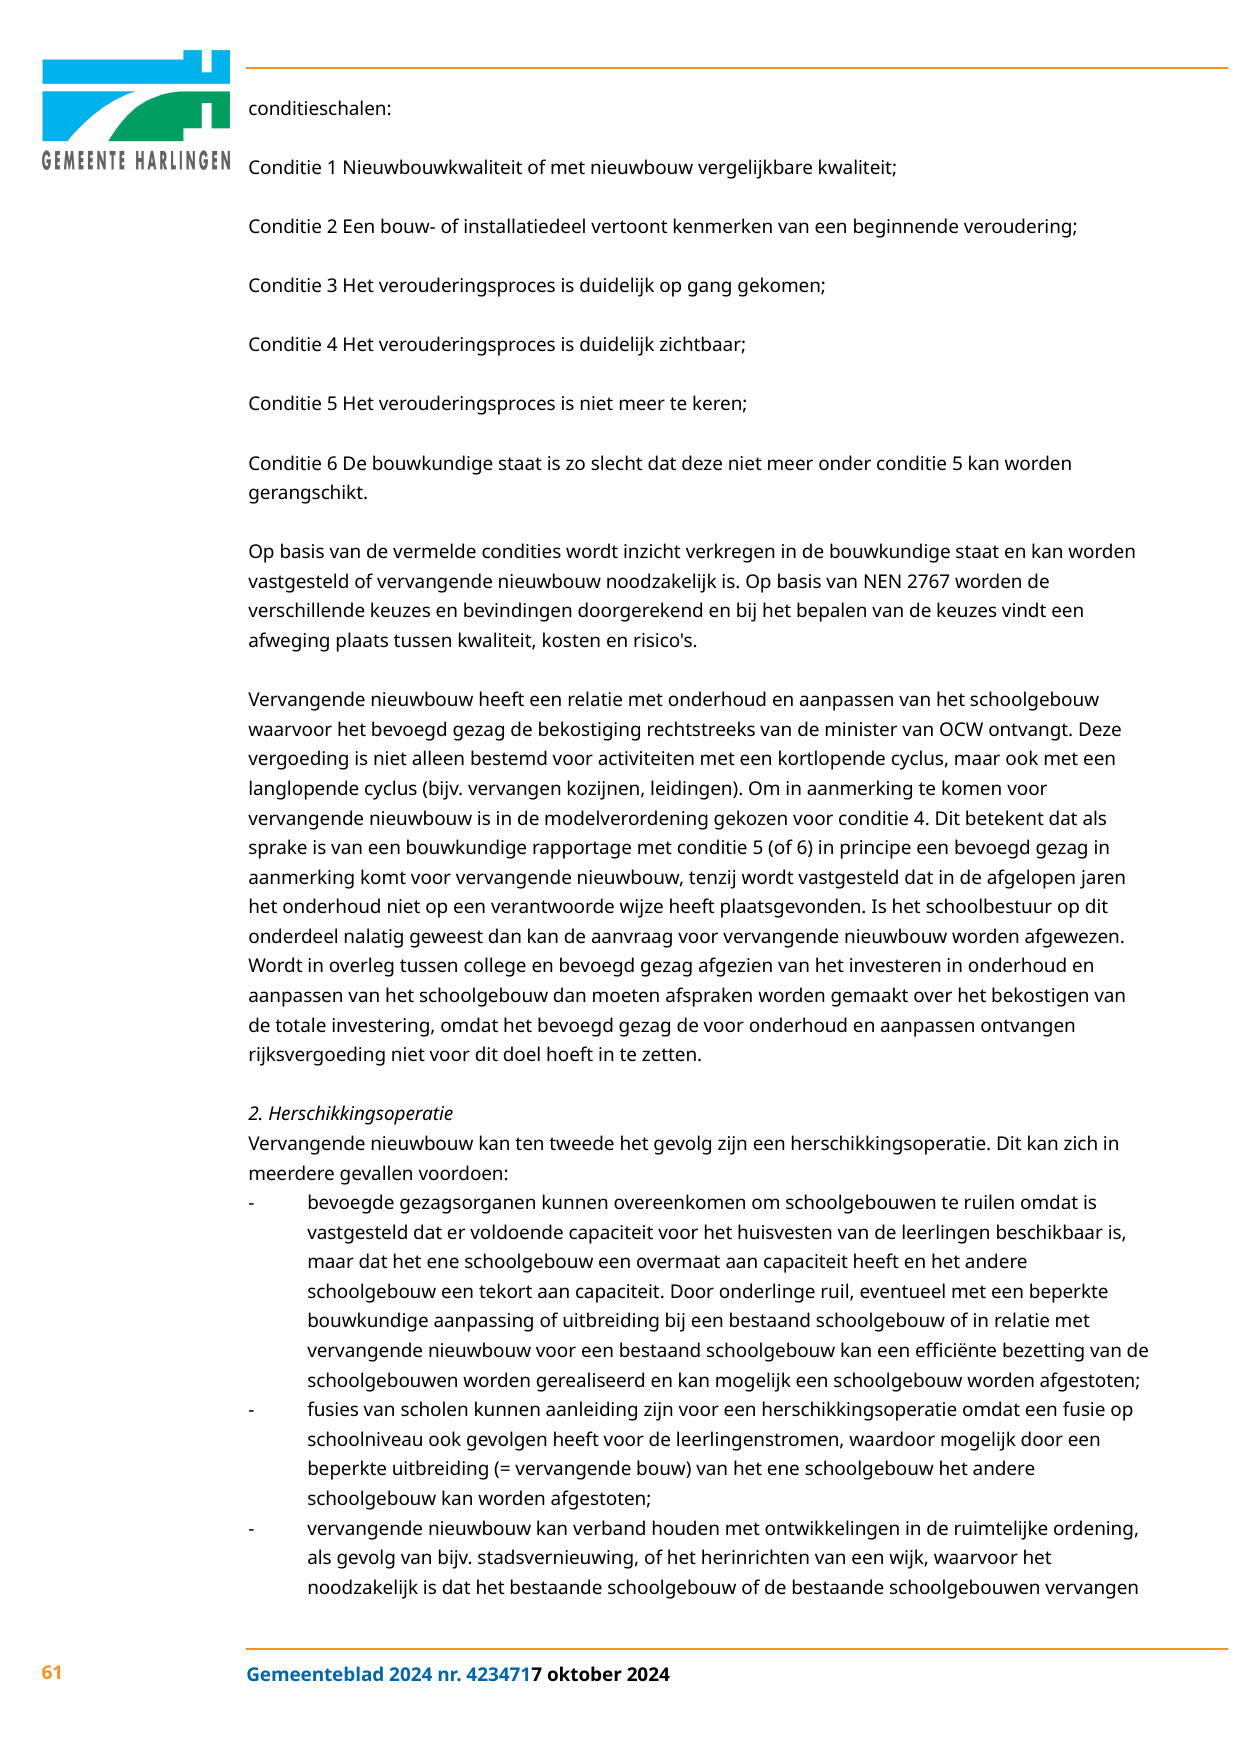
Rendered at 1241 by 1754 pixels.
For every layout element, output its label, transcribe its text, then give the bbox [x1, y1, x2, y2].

text Conditie 5 Het verouderingsproces is niet meer te keren; [248, 391, 1152, 416]
text Conditie 2 Een bouw- of installatiedeel vertoont kenmerken van een beginnende veroudering; [248, 213, 1152, 239]
text Op basis van de vermelde condities wordt inzicht verkregen in de bouwkundige staat en kan worden vastgesteld of vervangende nieuwbouw noodzakelijk is. Op basis van NEN 2767 worden de verschillende keuzes en bevindingen doorgerekend en bij het bepalen van de keuzes vindt een afweging plaats tussen kwaliteit, kosten en risico's. [248, 538, 1152, 653]
text Vervangende nieuwbouw heeft een relatie met onderhoud en aanpassen van het schoolgebouw waarvoor het bevoegd gezag de bekostiging rechtstreeks van de minister van OCW ontvangt. Deze vergoeding is niet alleen bestemd voor activiteiten met een kortlopende cyclus, maar ook met een langlopende cyclus (bijv. vervangen kozijnen, leidingen). Om in aanmerking te komen voor vervangende nieuwbouw is in de modelverordening gekozen voor conditie 4. Dit betekent dat als sprake is van een bouwkundige rapportage met conditie 5 (of 6) in principe een bevoegd gezag in aanmerking komt voor vervangende nieuwbouw, tenzij wordt vastgesteld dat in de afgelopen jaren het onderhoud niet op een verantwoorde wijze heeft plaatsgevonden. Is het schoolbestuur op dit onderdeel nalatig geweest dan kan de aanvraag voor vervangende nieuwbouw worden afgewezen. Wordt in overleg tussen college en bevoegd gezag afgezien van het investeren in onderhoud en aanpassen van het schoolgebouw dan moeten afspraken worden gemaakt over het bekostigen van de totale investering, omdat het bevoegd gezag de voor onderhoud en aanpassen ontvangen rijksvergoeding niet voor dit doel hoeft in te zetten. [248, 686, 1152, 1067]
text Conditie 1 Nieuwbouwkwaliteit of met nieuwbouw vergelijkbare kwaliteit; [248, 154, 1152, 180]
list bevoegde gezagsorganen kunnen overeenkomen om schoolgebouwen te ruilen omdat is vastgesteld dat er voldoende capaciteit voor het huisvesten van de leerlingen beschikbaar is, maar dat het ene schoolgebouw een overmaat aan capaciteit heeft en het andere schoolgebouw een tekort aan capaciteit. Door onderlinge ruil, eventueel met een beperkte bouwkundige aanpassing of uitbreiding bij een bestaand schoolgebouw of in relatie met vervangende nieuwbouw voor een bestaand schoolgebouw kan een efficiënte bezetting van de schoolgebouwen worden gerealiseerd en kan mogelijk een schoolgebouw worden afgestoten; [248, 1189, 1152, 1393]
text Conditie 4 Het verouderingsproces is duidelijk zichtbaar; [248, 331, 1152, 357]
picture [41, 47, 231, 172]
list vervangende nieuwbouw kan verband houden met ontwikkelingen in de ruimtelijke ordening, als gevolg van bijv. stadsvernieuwing, of het herinrichten van een wijk, waarvoor het noodzakelijk is dat het bestaande schoolgebouw of de bestaande schoolgebouwen vervangen [248, 1515, 1152, 1600]
text Conditie 3 Het verouderingsproces is duidelijk op gang gekomen; [248, 272, 1152, 298]
list fusies van scholen kunnen aanleiding zijn voor een herschikkingsoperatie omdat een fusie op schoolniveau ook gevolgen heeft voor de leerlingenstromen, waardoor mogelijk door een beperkte uitbreiding (= vervangende bouw) van het ene schoolgebouw het andere schoolgebouw kan worden afgestoten; [248, 1396, 1152, 1511]
text Vervangende nieuwbouw kan ten tweede het gevolg zijn een herschikkingsoperatie. Dit kan zich in meerdere gevallen voordoen: [248, 1130, 1152, 1186]
text Conditie 6 De bouwkundige staat is zo slecht dat deze niet meer onder conditie 5 kan worden gerangschikt. [248, 450, 1152, 505]
text conditieschalen: [248, 95, 1152, 121]
text 2. Herschikkingsoperatie [248, 1101, 1152, 1126]
